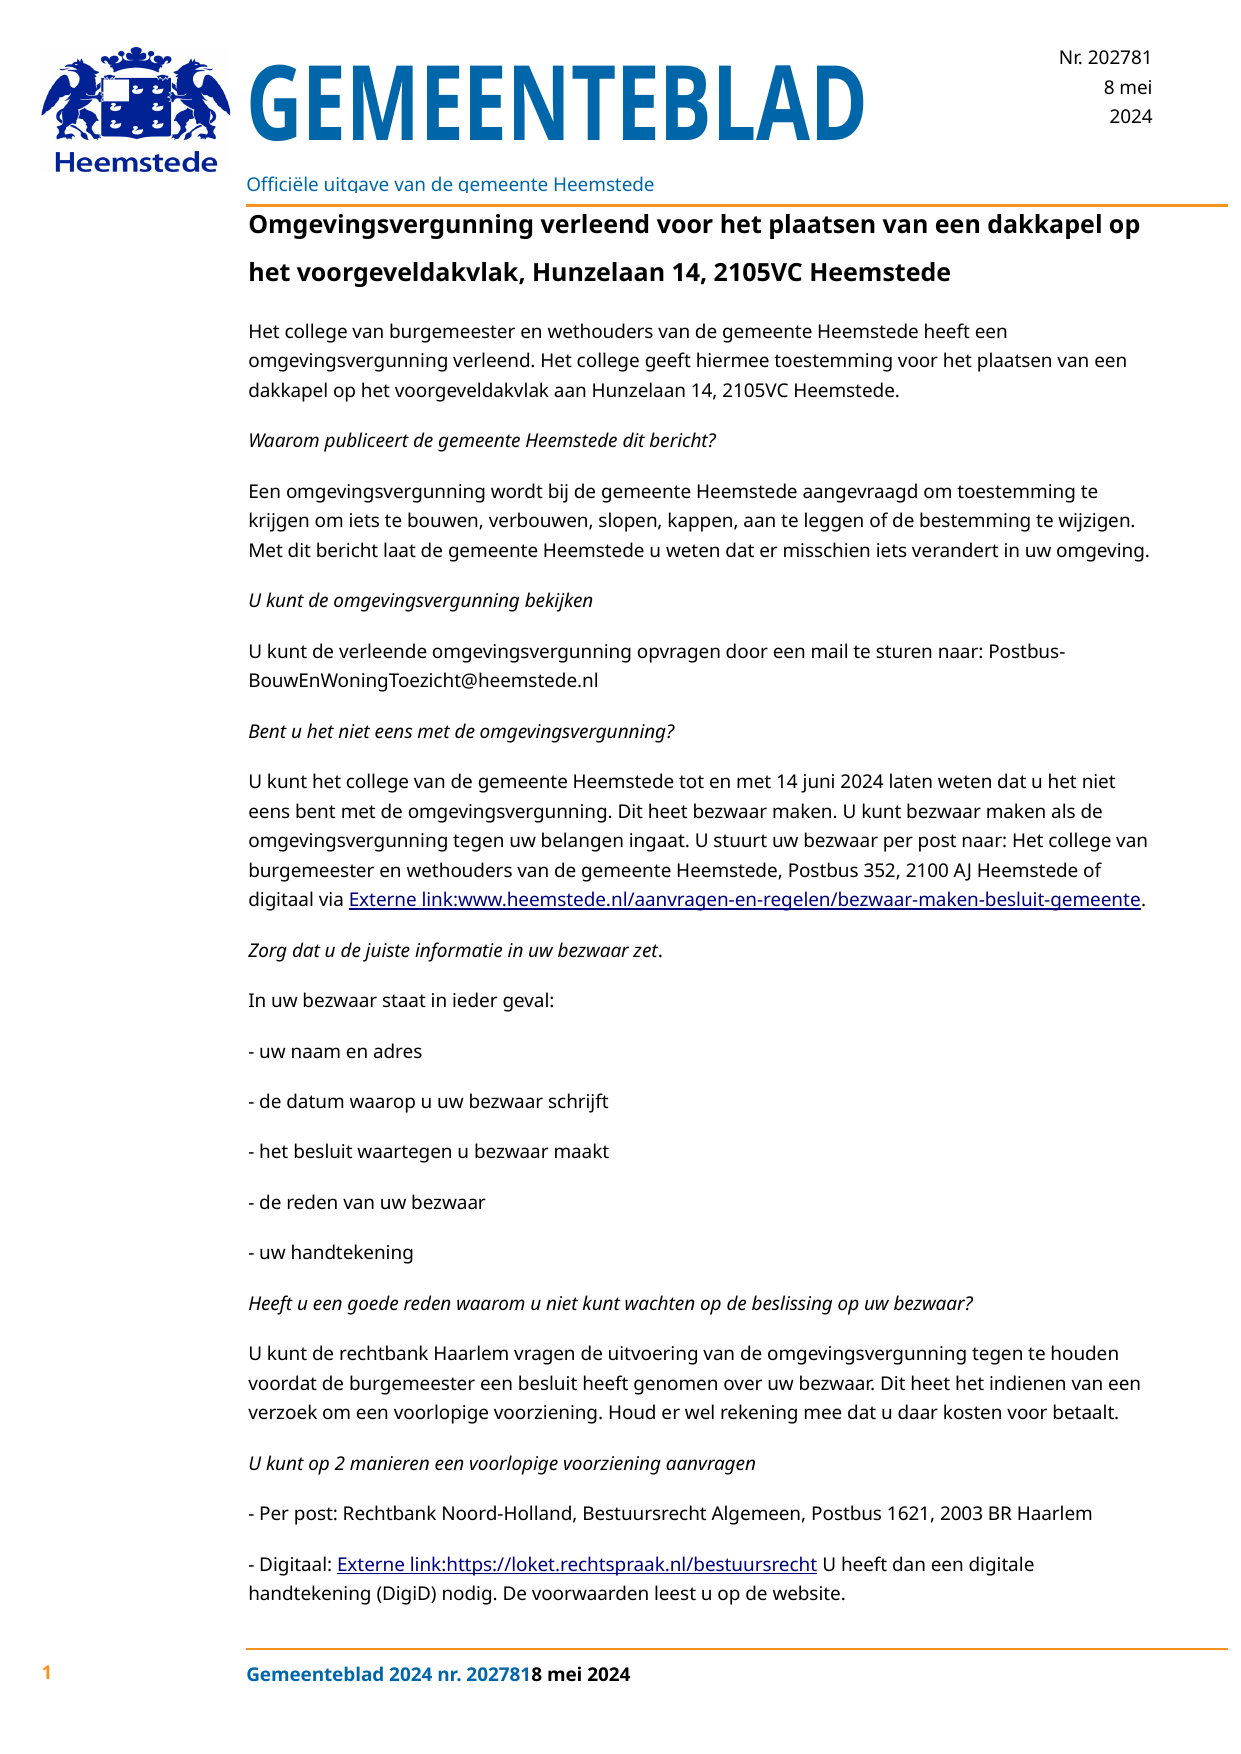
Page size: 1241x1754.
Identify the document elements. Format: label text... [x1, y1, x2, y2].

text - de reden van uw bezwaar [248, 1189, 1152, 1215]
picture [41, 47, 231, 172]
text U kunt de verleende omgevingsvergunning opvragen door een mail te sturen naar: Postbus-BouwEnWoningToezicht@heemstede.nl [248, 638, 1152, 693]
text Een omgevingsvergunning wordt bij de gemeente Heemstede aangevraagd om toestemming te krijgen om iets te bouwen, verbouwen, slopen, kappen, aan te leggen of de bestemming te wijzigen. Met dit bericht laat de gemeente Heemstede u weten dat er misschien iets verandert in uw omgeving. [248, 478, 1152, 563]
text - de datum waarop u uw bezwaar schrijft [248, 1088, 1152, 1114]
text - uw naam en adres [248, 1038, 1152, 1064]
text Heeft u een goede reden waarom u niet kunt wachten op de beslissing op uw bezwaar? [248, 1290, 1152, 1316]
text - het besluit waartegen u bezwaar maakt [248, 1139, 1152, 1164]
text - Digitaal: Externe link:https://loket.rechtspraak.nl/bestuursrecht U heeft dan een digitale handtekening (DigiD) nodig. De voorwaarden leest u op de website. [248, 1551, 1152, 1606]
text In uw bezwaar staat in ieder geval: [248, 987, 1152, 1013]
text Omgevingsvergunning verleend voor het plaatsen van een dakkapel op het voorgeveldakvlak, Hunzelaan 14, 2105VC Heemstede [248, 207, 1152, 288]
text Bent u het niet eens met de omgevingsvergunning? [248, 718, 1152, 744]
text U kunt de rechtbank Haarlem vragen de uitvoering van de omgevingsvergunning tegen te houden voordat de burgemeester een besluit heeft genomen over uw bezwaar. Dit heet het indienen van een verzoek om een voorlopige voorziening. Houd er wel rekening mee dat u daar kosten voor betaalt. [248, 1340, 1152, 1425]
text U kunt de omgevingsvergunning bekijken [248, 587, 1152, 613]
text Zorg dat u de juiste informatie in uw bezwaar zet. [248, 937, 1152, 963]
text - uw handtekening [248, 1239, 1152, 1265]
text - Per post: Rechtbank Noord-Holland, Bestuursrecht Algemeen, Postbus 1621, 2003 BR Haarlem [248, 1500, 1152, 1526]
text Het college van burgemeester en wethouders van de gemeente Heemstede heeft een omgevingsvergunning verleend. Het college geeft hiermee toestemming voor het plaatsen van een dakkapel op het voorgeveldakvlak aan Hunzelaan 14, 2105VC Heemstede. [248, 318, 1152, 403]
text Waarom publiceert de gemeente Heemstede dit bericht? [248, 427, 1152, 453]
text U kunt op 2 manieren een voorlopige voorziening aanvragen [248, 1450, 1152, 1476]
text U kunt het college van de gemeente Heemstede tot en met 14 juni 2024 laten weten dat u het niet eens bent met de omgevingsvergunning. Dit heet bezwaar maken. U kunt bezwaar maken als de omgevingsvergunning tegen uw belangen ingaat. U stuurt uw bezwaar per post naar: Het college van burgemeester en wethouders van de gemeente Heemstede, Postbus 352, 2100 AJ Heemstede of digitaal via Externe link:www.heemstede.nl/aanvragen-en-regelen/bezwaar-maken-besluit-gemeente. [248, 768, 1152, 912]
